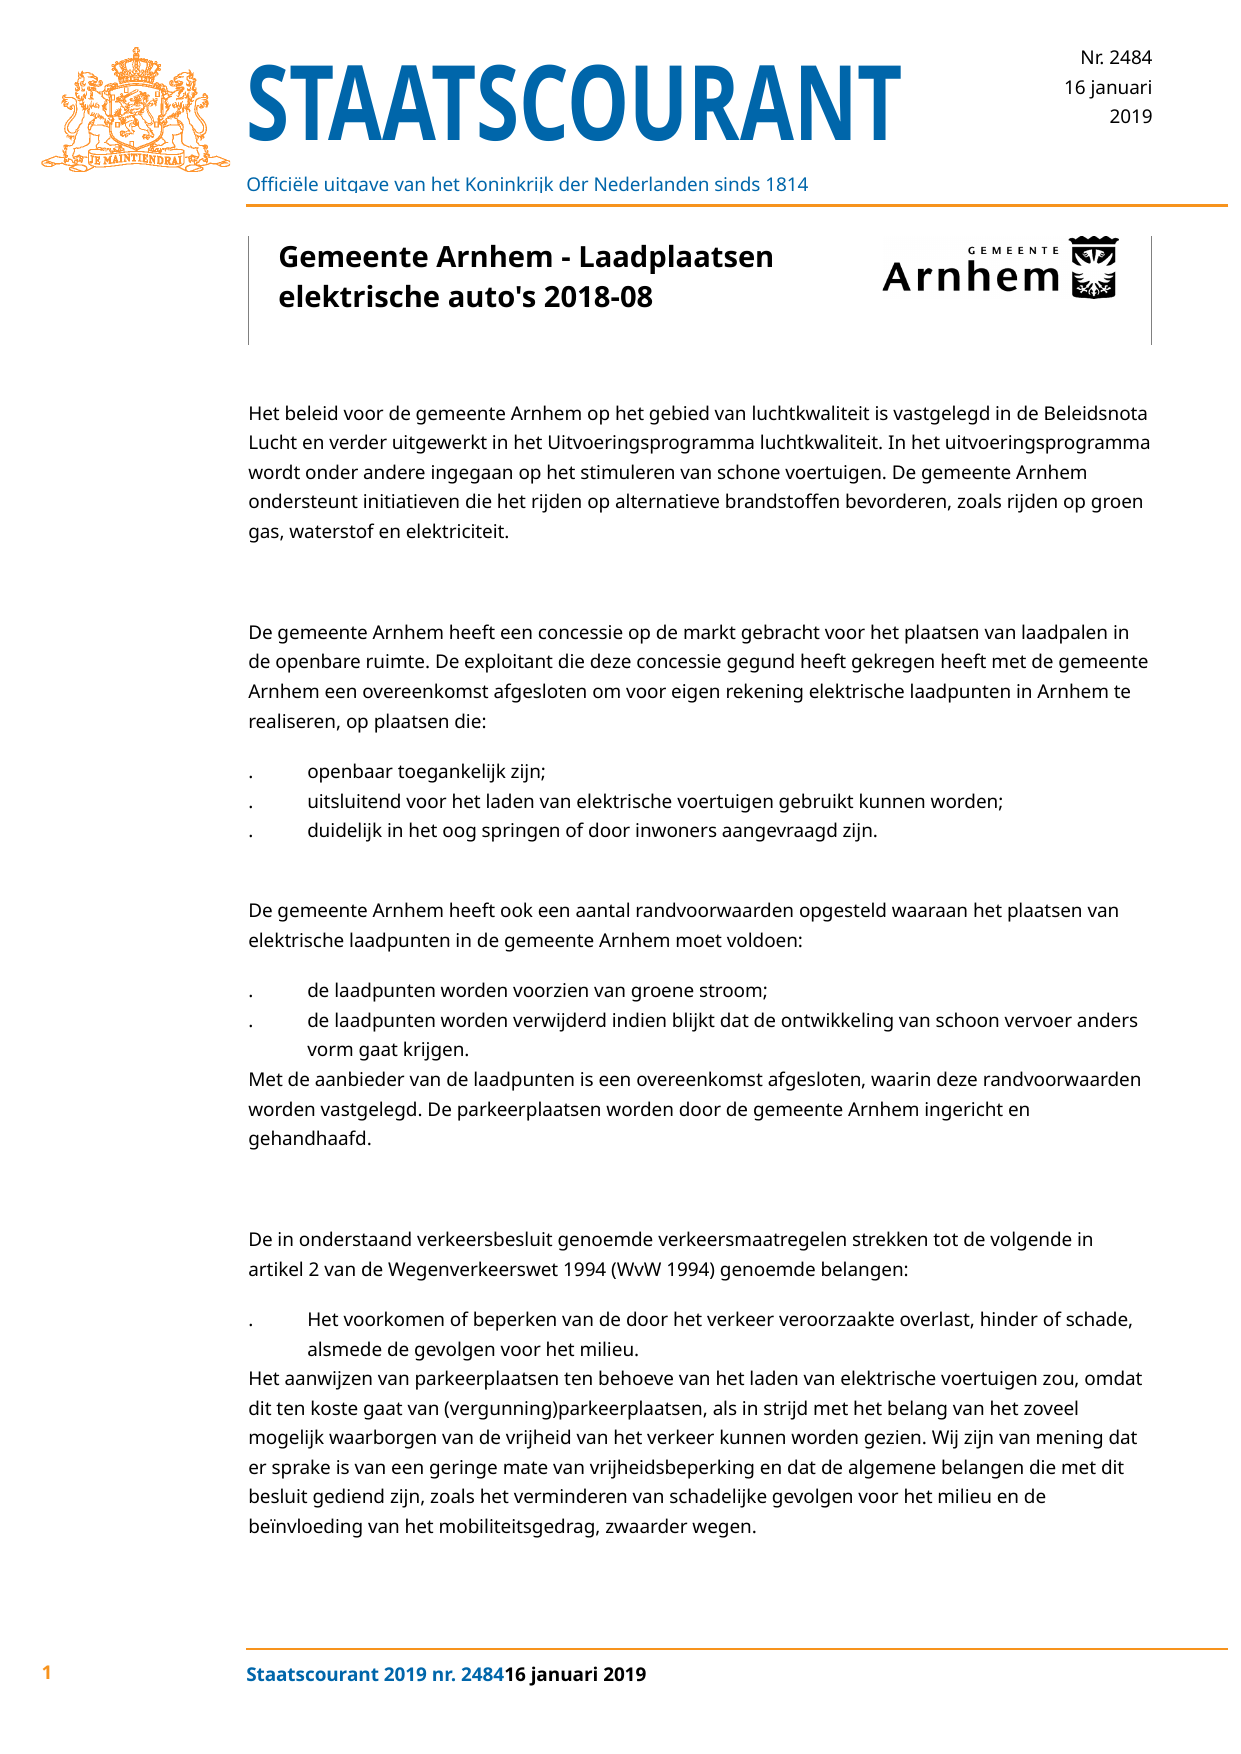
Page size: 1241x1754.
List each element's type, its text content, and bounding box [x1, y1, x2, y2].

text Met de aanbieder van de laadpunten is een overeenkomst afgesloten, waarin deze randvoorwaarden worden vastgelegd. De parkeerplaatsen worden door de gemeente Arnhem ingericht en gehandhaafd. [248, 1066, 1152, 1151]
text De gemeente Arnhem heeft een concessie op de markt gebracht voor het plaatsen van laadpalen in de openbare ruimte. De exploitant die deze concessie gegund heeft gekregen heeft met de gemeente Arnhem een overeenkomst afgesloten om voor eigen rekening elektrische laadpunten in Arnhem te realiseren, op plaatsen die: [248, 619, 1152, 734]
text Het beleid voor de gemeente Arnhem op het gebied van luchtkwaliteit is vastgelegd in de Beleidsnota Lucht en verder uitgewerkt in het Uitvoeringsprogramma luchtkwaliteit. In het uitvoeringsprogramma wordt onder andere ingegaan op het stimuleren van schone voertuigen. De gemeente Arnhem ondersteunt initiatieven die het rijden op alternatieve brandstoffen bevorderen, zoals rijden op groen gas, waterstof en elektriciteit. [248, 400, 1152, 544]
picture [882, 236, 1119, 299]
picture [41, 47, 231, 172]
table_header Gemeente Arnhem - Laadplaatsen elektrische auto's 2018-08 [249, 236, 850, 345]
list de laadpunten worden voorzien van groene stroom; [248, 977, 1152, 1003]
list de laadpunten worden verwijderd indien blijkt dat de ontwikkeling van schoon vervoer anders vorm gaat krijgen. [248, 1007, 1152, 1062]
list uitsluitend voor het laden van elektrische voertuigen gebruikt kunnen worden; [248, 788, 1152, 814]
text De in onderstaand verkeersbesluit genoemde verkeersmaatregelen strekken tot de volgende in artikel 2 van de Wegenverkeerswet 1994 (WvW 1994) genoemde belangen: [248, 1226, 1152, 1282]
list duidelijk in het oog springen of door inwoners aangevraagd zijn. [248, 817, 1152, 843]
list Het voorkomen of beperken van de door het verkeer veroorzaakte overlast, hinder of schade, alsmede de gevolgen voor het milieu. [248, 1306, 1152, 1362]
text De gemeente Arnhem heeft ook een aantal randvoorwaarden opgesteld waaraan het plaatsen van elektrische laadpunten in de gemeente Arnhem moet voldoen: [248, 897, 1152, 953]
list openbaar toegankelijk zijn; [248, 758, 1152, 784]
table_header [850, 236, 1151, 345]
text Het aanwijzen van parkeerplaatsen ten behoeve van het laden van elektrische voertuigen zou, omdat dit ten koste gaat van (vergunning)parkeerplaatsen, als in strijd met het belang van het zoveel mogelijk waarborgen van de vrijheid van het verkeer kunnen worden gezien. Wij zijn van mening dat er sprake is van een geringe mate van vrijheidsbeperking en dat de algemene belangen die met dit besluit gediend zijn, zoals het verminderen van schadelijke gevolgen voor het milieu en de beïnvloeding van het mobiliteitsgedrag, zwaarder wegen. [248, 1365, 1152, 1539]
